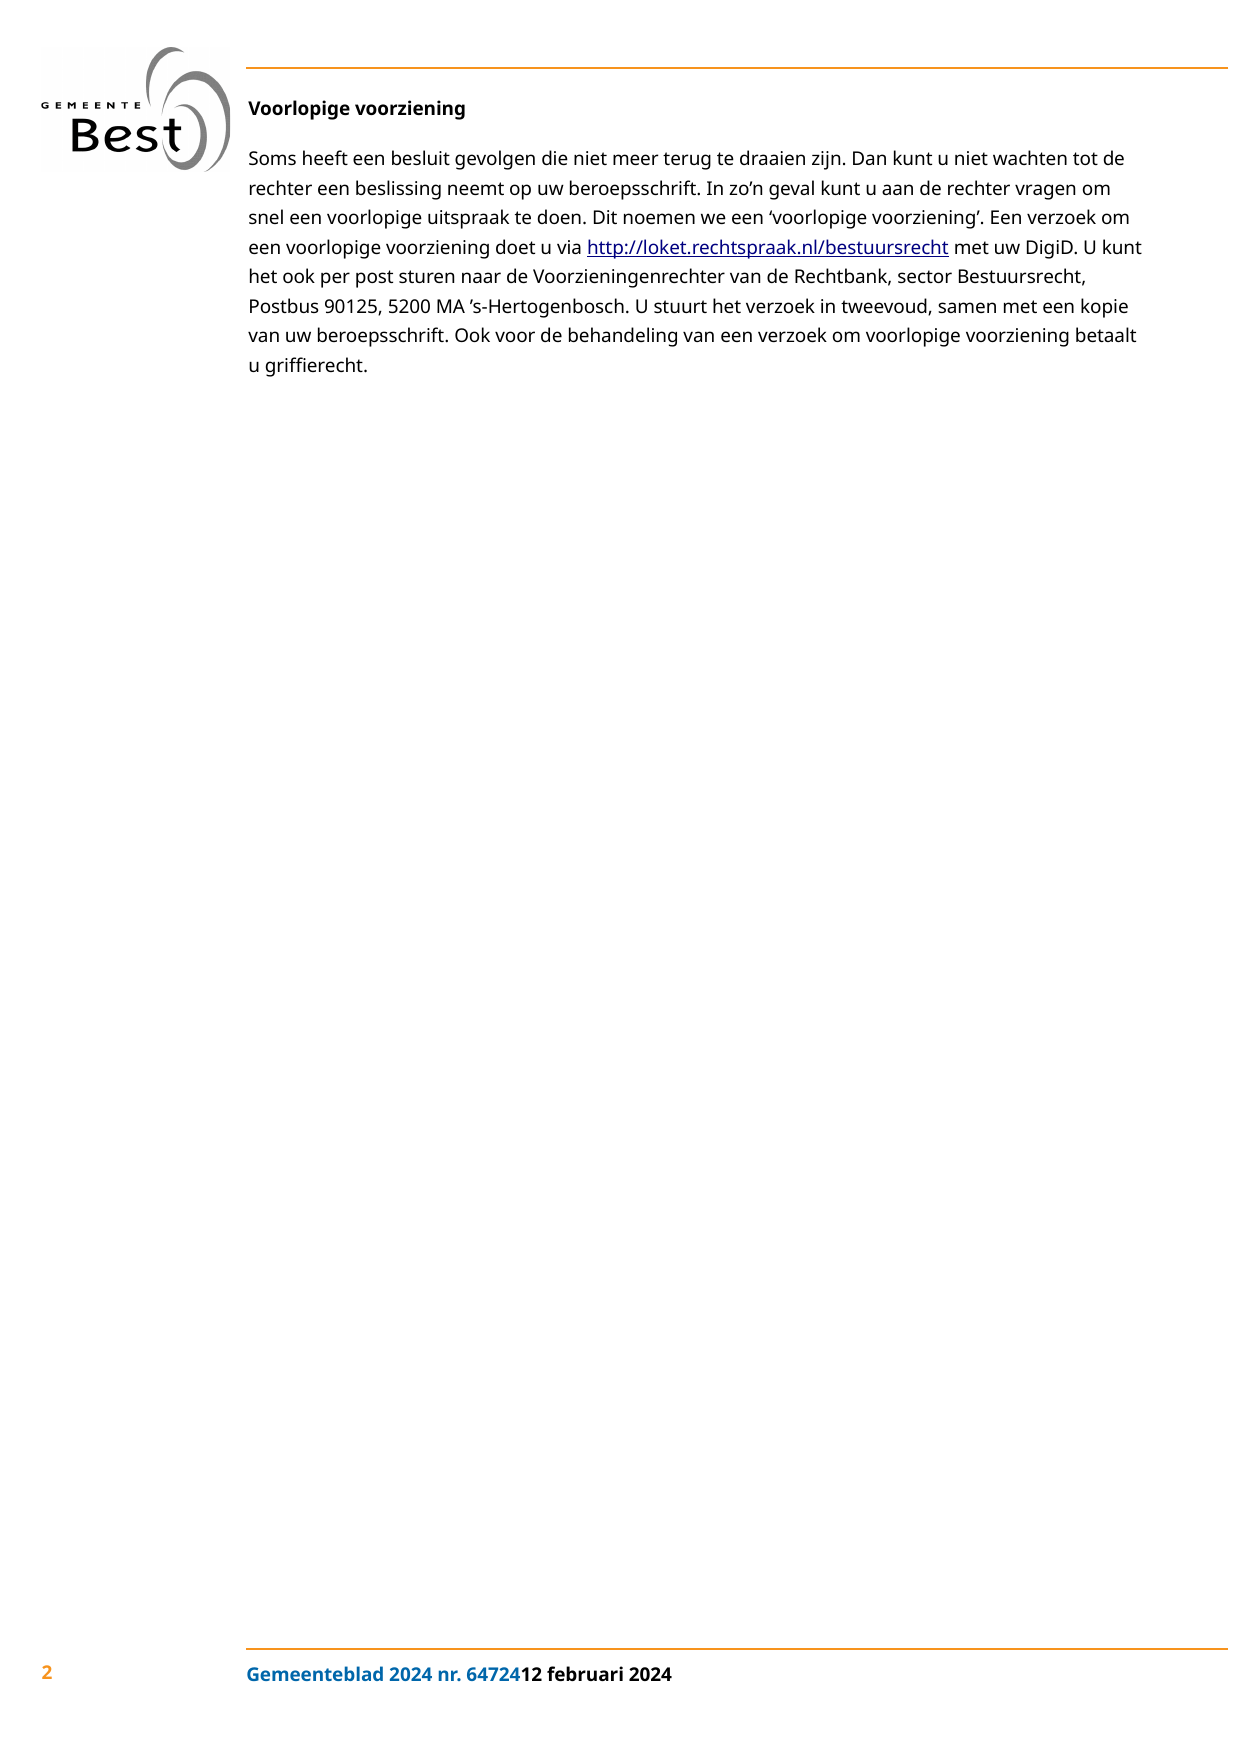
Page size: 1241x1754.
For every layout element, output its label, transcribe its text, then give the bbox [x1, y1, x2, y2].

text Soms heeft een besluit gevolgen die niet meer terug te draaien zijn. Dan kunt u niet wachten tot de rechter een beslissing neemt op uw beroepsschrift. In zo’n geval kunt u aan de rechter vragen om snel een voorlopige uitspraak te doen. Dit noemen we een ‘voorlopige voorziening’. Een verzoek om een voorlopige voorziening doet u via http://loket.rechtspraak.nl/bestuursrecht met uw DigiD. U kunt het ook per post sturen naar de Voorzieningenrechter van de Rechtbank, sector Bestuursrecht, Postbus 90125, 5200 MA ’s-Hertogenbosch. U stuurt het verzoek in tweevoud, samen met een kopie van uw beroepsschrift. Ook voor de behandeling van een verzoek om voorlopige voorziening betaalt u griffierecht. [248, 145, 1152, 378]
picture [41, 47, 231, 172]
text Voorlopige voorziening [248, 95, 1152, 121]
